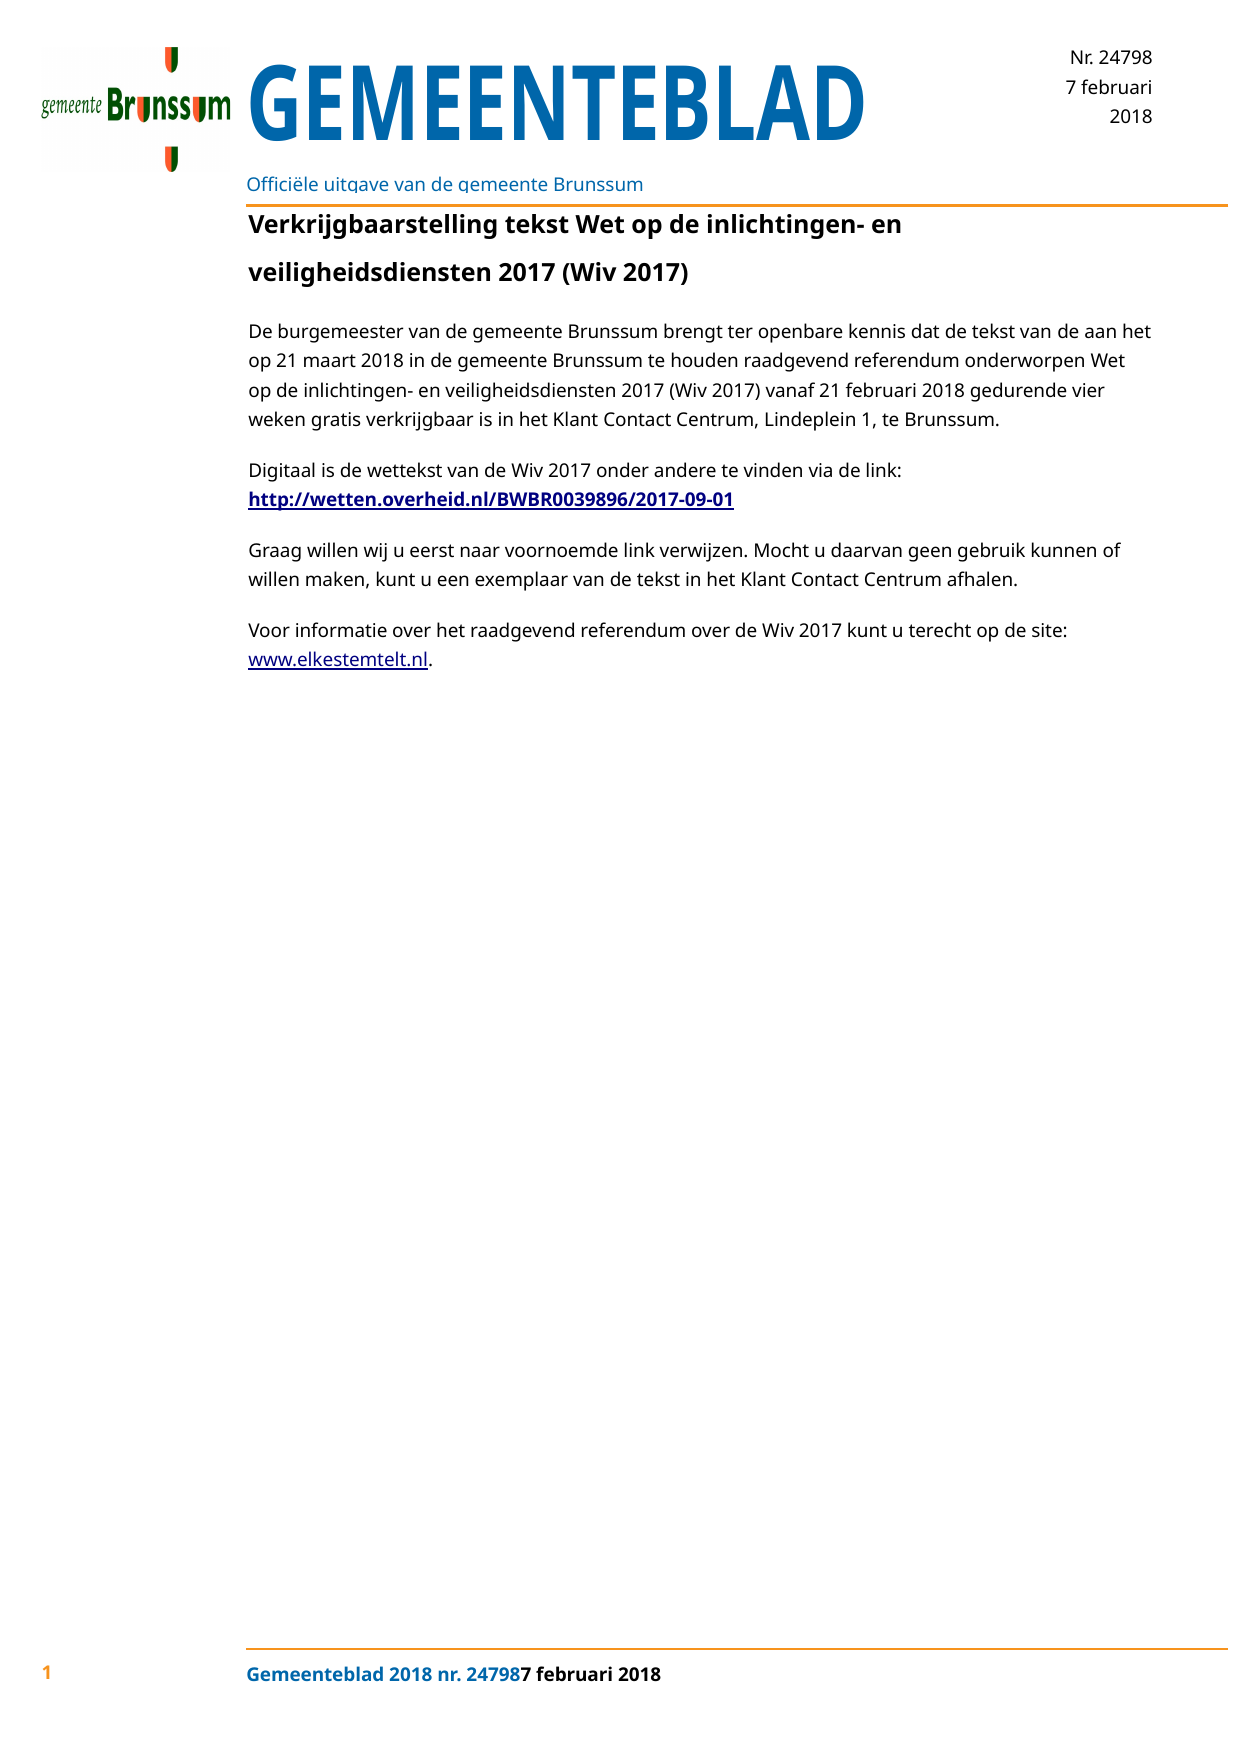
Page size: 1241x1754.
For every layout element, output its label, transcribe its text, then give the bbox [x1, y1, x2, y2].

text Verkrijgbaarstelling tekst Wet op de inlichtingen- en veiligheidsdiensten 2017 (Wiv 2017) [248, 207, 1152, 288]
text De burgemeester van de gemeente Brunssum brengt ter openbare kennis dat de tekst van de aan het op 21 maart 2018 in de gemeente Brunssum te houden raadgevend referendum onderworpen Wet op de inlichtingen- en veiligheidsdiensten 2017 (Wiv 2017) vanaf 21 februari 2018 gedurende vier weken gratis verkrijgbaar is in het Klant Contact Centrum, Lindeplein 1, te Brunssum. [248, 318, 1152, 432]
text Digitaal is de wettekst van de Wiv 2017 onder andere te vinden via de link: http://wetten.overheid.nl/BWBR0039896/2017-09-01 [248, 457, 1152, 512]
text Voor informatie over het raadgevend referendum over de Wiv 2017 kunt u terecht op de site: www.elkestemtelt.nl. [248, 617, 1152, 672]
text Graag willen wij u eerst naar voornoemde link verwijzen. Mocht u daarvan geen gebruik kunnen of willen maken, kunt u een exemplaar van de tekst in het Klant Contact Centrum afhalen. [248, 537, 1152, 592]
picture [41, 47, 231, 172]
